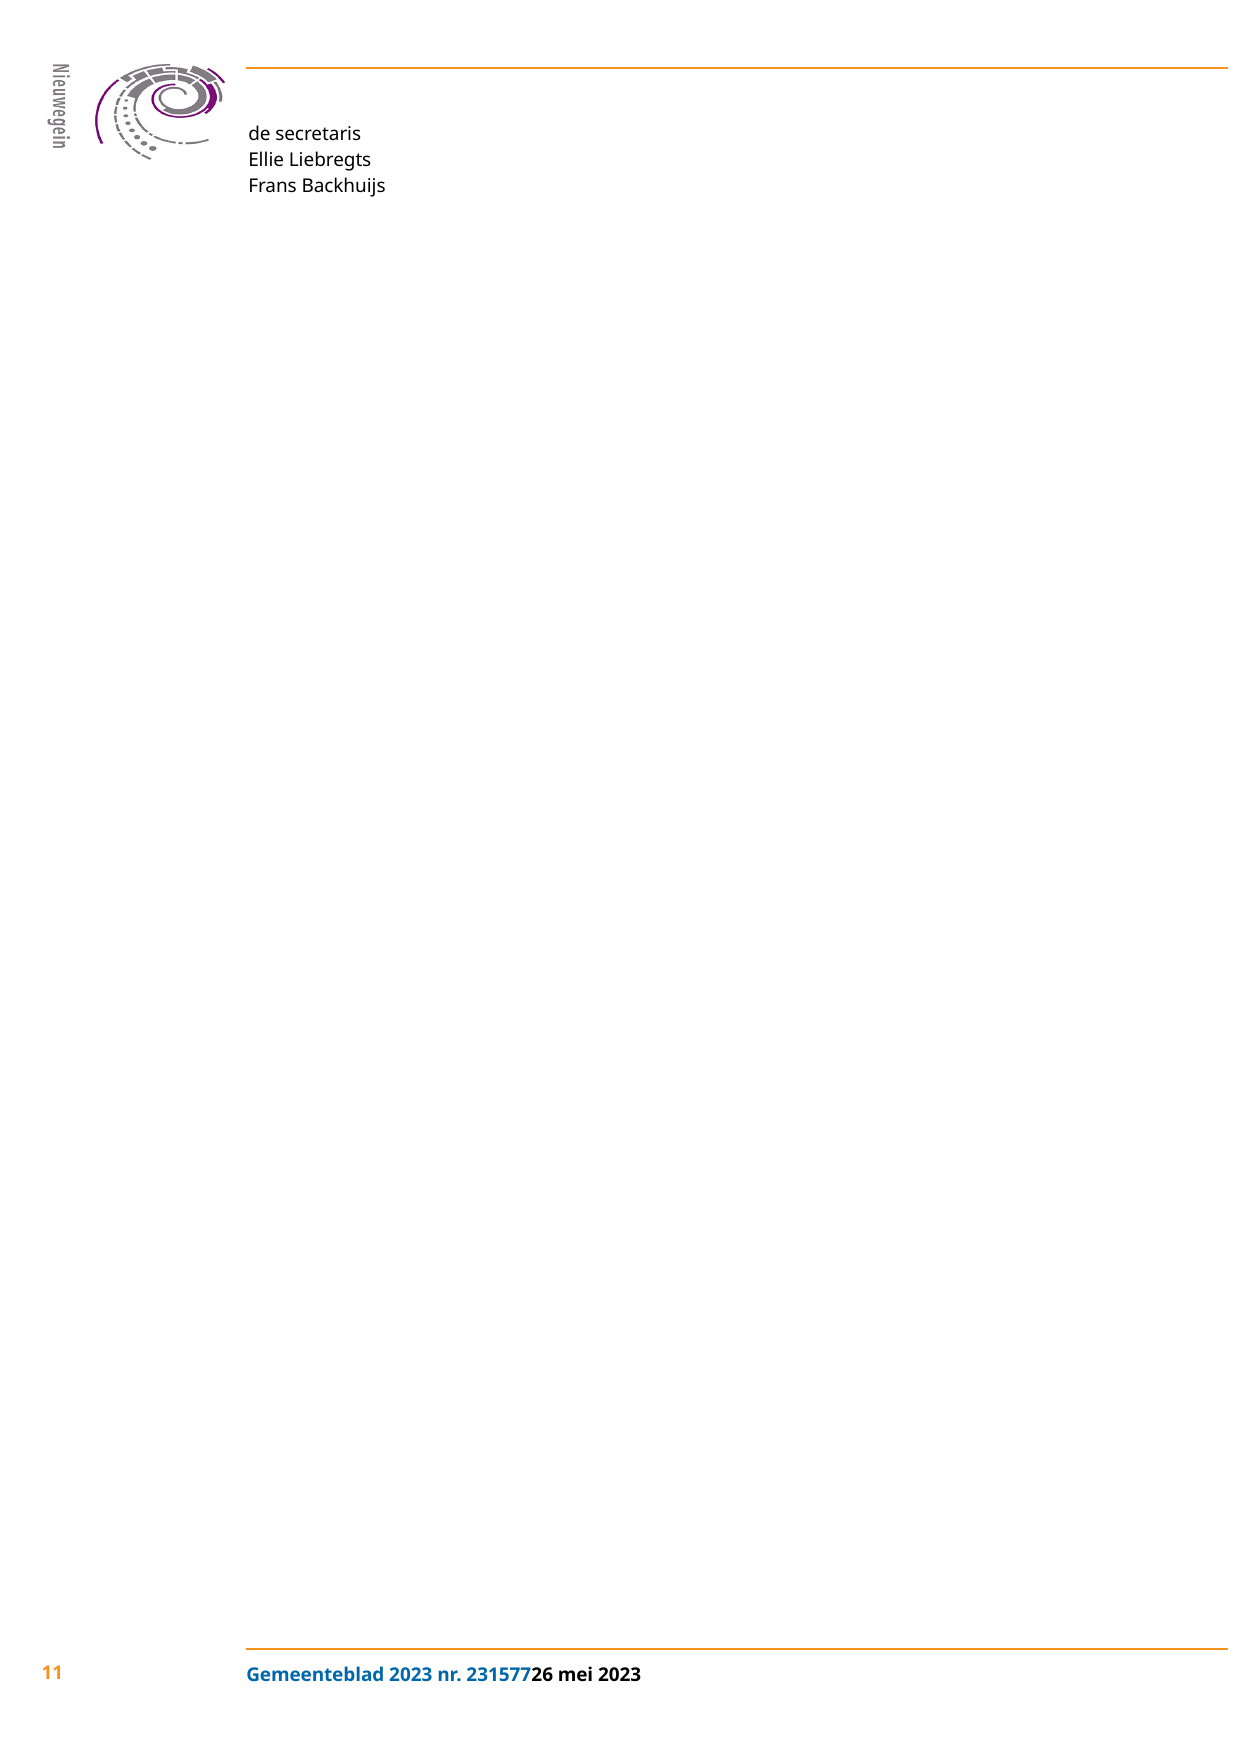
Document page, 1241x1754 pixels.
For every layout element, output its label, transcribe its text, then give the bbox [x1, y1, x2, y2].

text Ellie Liebregts [248, 146, 1152, 172]
picture [41, 47, 231, 172]
text Frans Backhuijs [248, 172, 1152, 198]
text de secretaris [248, 121, 1152, 146]
